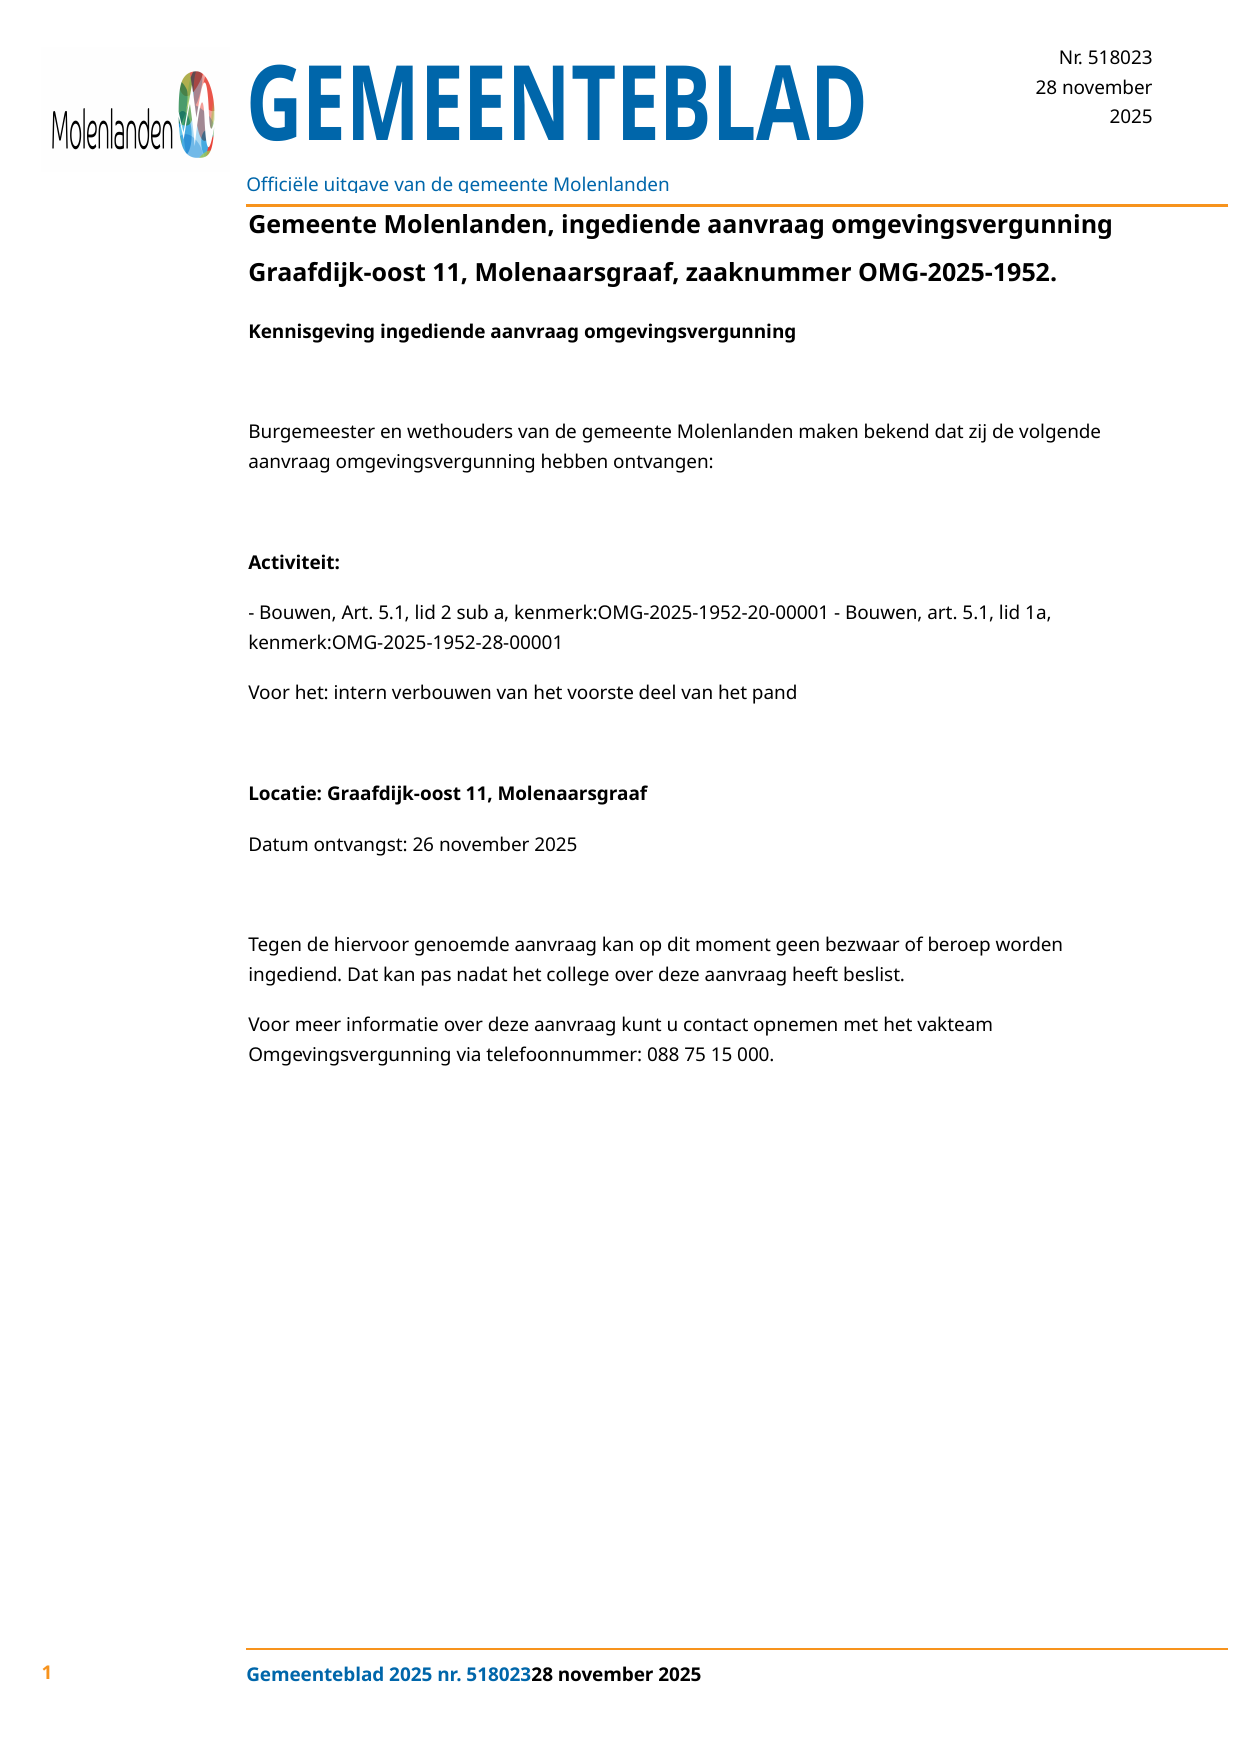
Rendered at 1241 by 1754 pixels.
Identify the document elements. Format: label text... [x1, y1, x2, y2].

text Burgemeester en wethouders van de gemeente Molenlanden maken bekend dat zij de volgende aanvraag omgevingsvergunning hebben ontvangen: [248, 419, 1152, 474]
text Locatie: Graafdijk-oost 11, Molenaarsgraaf [248, 780, 1152, 806]
text - Bouwen, Art. 5.1, lid 2 sub a, kenmerk:OMG-2025-1952-20-00001 - Bouwen, art. 5.1, lid 1a, kenmerk:OMG-2025-1952-28-00001 [248, 599, 1152, 655]
text Datum ontvangst: 26 november 2025 [248, 831, 1152, 857]
text Tegen de hiervoor genoemde aanvraag kan op dit moment geen bezwaar of beroep worden ingediend. Dat kan pas nadat het college over deze aanvraag heeft beslist. [248, 932, 1152, 987]
text Voor het: intern verbouwen van het voorste deel van het pand [248, 679, 1152, 705]
text Voor meer informatie over deze aanvraag kunt u contact opnemen met het vakteam Omgevingsvergunning via telefoonnummer: 088 75 15 000. [248, 1012, 1152, 1067]
text Kennisgeving ingediende aanvraag omgevingsvergunning [248, 318, 1152, 344]
text Activiteit: [248, 549, 1152, 575]
picture [41, 47, 231, 172]
text Gemeente Molenlanden, ingediende aanvraag omgevingsvergunning Graafdijk-oost 11, Molenaarsgraaf, zaaknummer OMG-2025-1952. [248, 207, 1152, 288]
